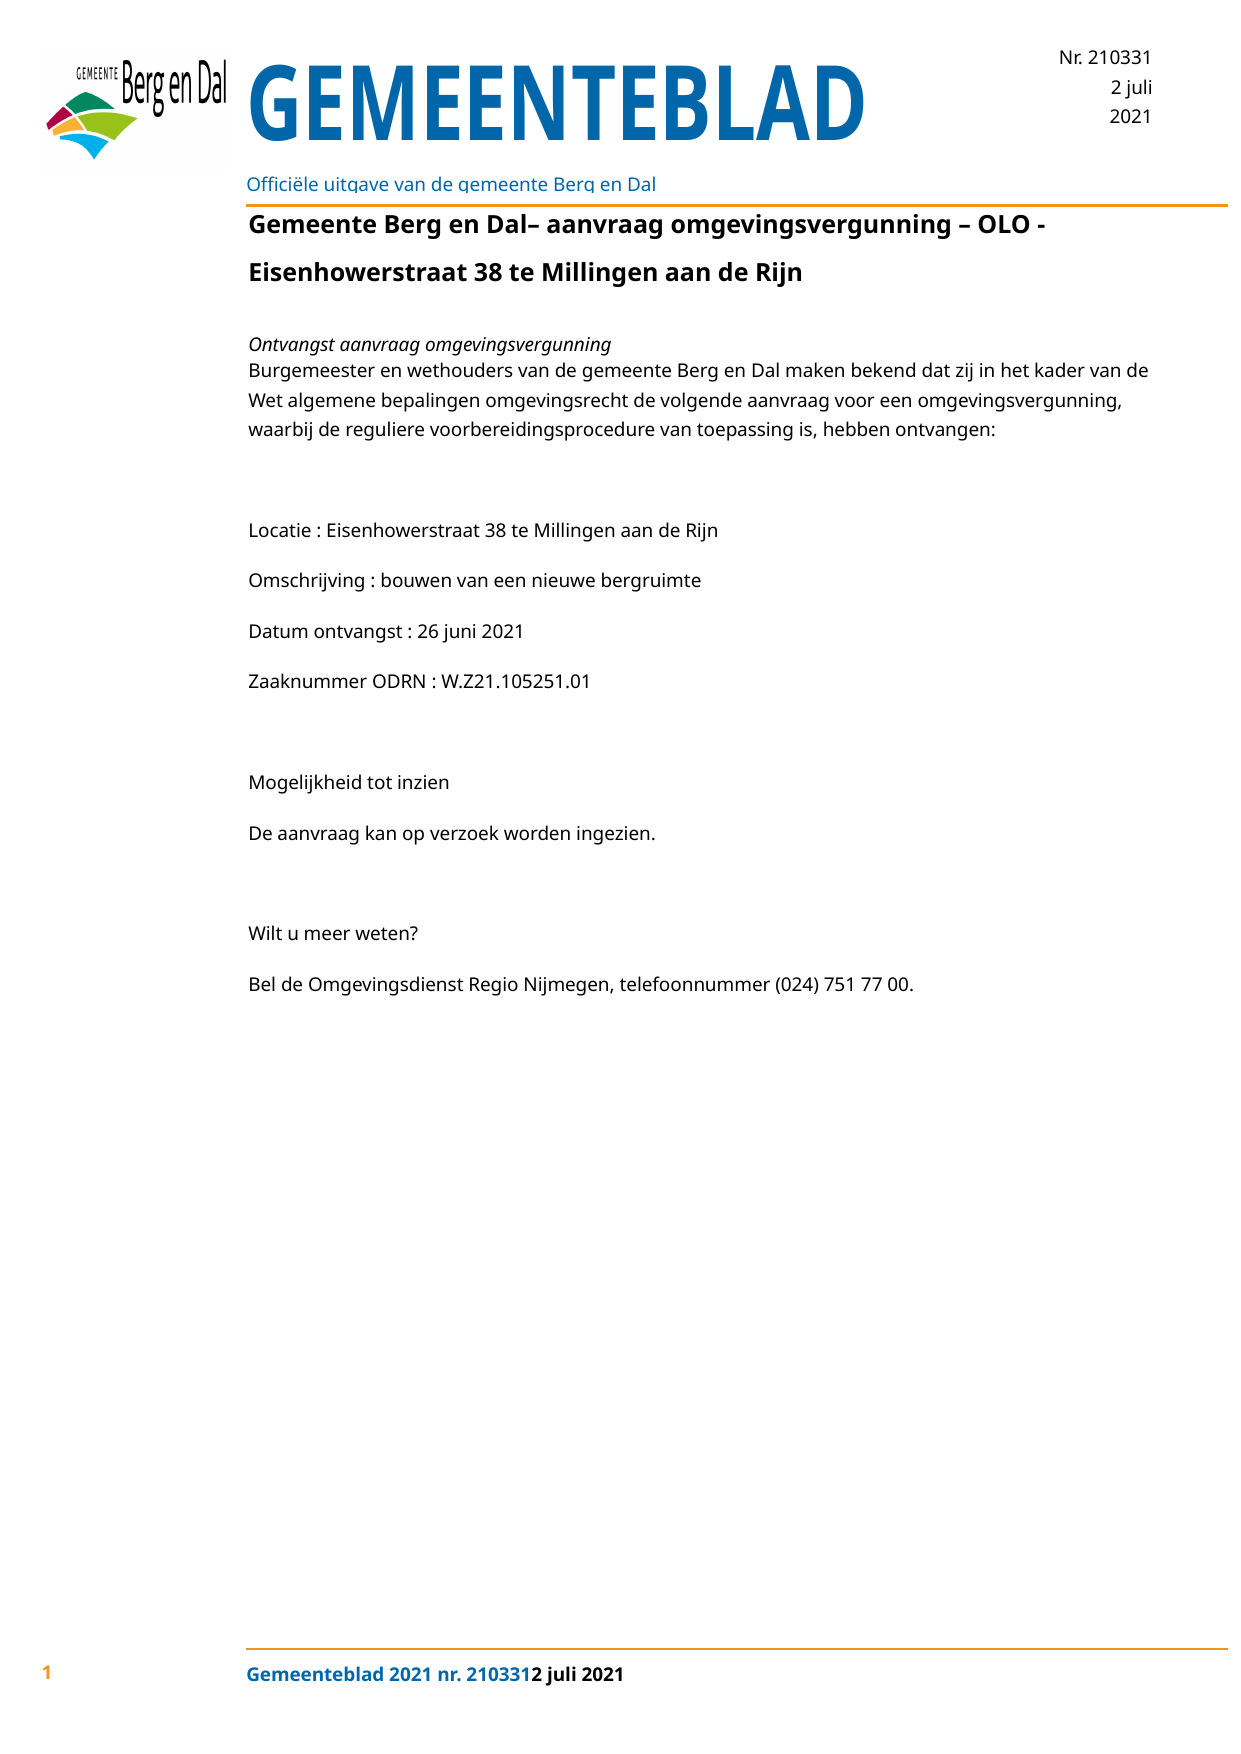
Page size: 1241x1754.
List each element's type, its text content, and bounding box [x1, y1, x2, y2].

text Omschrijving : bouwen van een nieuwe bergruimte [248, 568, 1152, 593]
text Gemeente Berg en Dal– aanvraag omgevingsvergunning – OLO - Eisenhowerstraat 38 te Millingen aan de Rijn [248, 207, 1152, 288]
picture [41, 47, 231, 172]
text Zaaknummer ODRN : W.Z21.105251.01 [248, 668, 1152, 694]
text Wilt u meer weten? [248, 921, 1152, 946]
text Datum ontvangst : 26 juni 2021 [248, 618, 1152, 644]
text Bel de Omgevingsdienst Regio Nijmegen, telefoonnummer (024) 751 77 00. [248, 971, 1152, 997]
text Locatie : Eisenhowerstraat 38 te Millingen aan de Rijn [248, 517, 1152, 543]
text De aanvraag kan op verzoek worden ingezien. [248, 820, 1152, 845]
text Mogelijkheid tot inzien [248, 769, 1152, 795]
text Ontvangst aanvraag omgevingsvergunning [248, 331, 1152, 357]
text Burgemeester en wethouders van de gemeente Berg en Dal maken bekend dat zij in het kader van de Wet algemene bepalingen omgevingsrecht de volgende aanvraag voor een omgevingsvergunning, waarbij de reguliere voorbereidingsprocedure van toepassing is, hebben ontvangen: [248, 357, 1152, 442]
